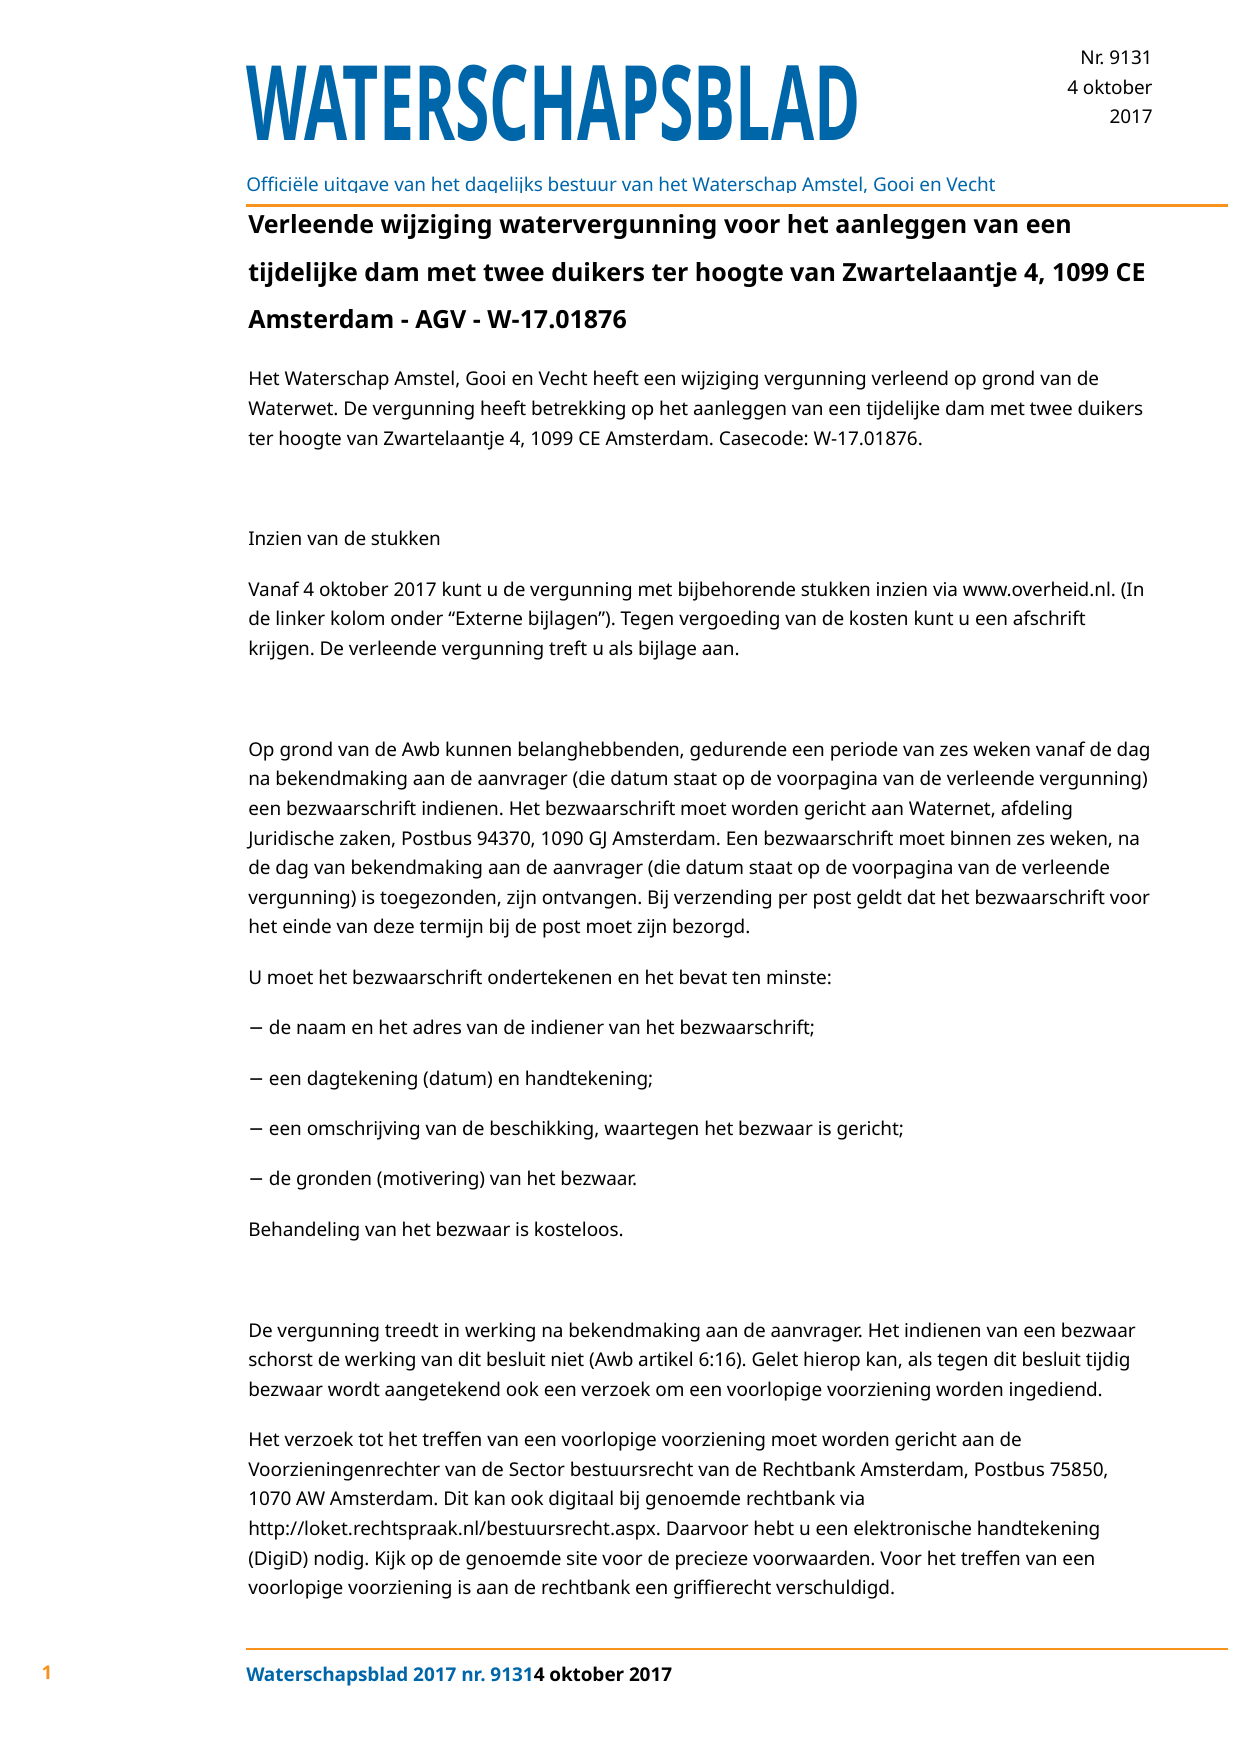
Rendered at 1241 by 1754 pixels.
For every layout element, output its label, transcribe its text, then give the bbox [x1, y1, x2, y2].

text Op grond van de Awb kunnen belanghebbenden, gedurende een periode van zes weken vanaf de dag na bekendmaking aan de aanvrager (die datum staat op de voorpagina van de verleende vergunning) een bezwaarschrift indienen. Het bezwaarschrift moet worden gericht aan Waternet, afdeling Juridische zaken, Postbus 94370, 1090 GJ Amsterdam. Een bezwaarschrift moet binnen zes weken, na de dag van bekendmaking aan de aanvrager (die datum staat op de voorpagina van de verleende vergunning) is toegezonden, zijn ontvangen. Bij verzending per post geldt dat het bezwaarschrift voor het einde van deze termijn bij de post moet zijn bezorgd. [248, 736, 1152, 939]
text − een omschrijving van de beschikking, waartegen het bezwaar is gericht; [248, 1115, 1152, 1141]
text − de naam en het adres van de indiener van het bezwaarschrift; [248, 1014, 1152, 1040]
text Het verzoek tot het treffen van een voorlopige voorziening moet worden gericht aan de Voorzieningenrechter van de Sector bestuursrecht van de Rechtbank Amsterdam, Postbus 75850, 1070 AW Amsterdam. Dit kan ook digitaal bij genoemde rechtbank via http://loket.rechtspraak.nl/bestuursrecht.aspx. Daarvoor hebt u een elektronische handtekening (DigiD) nodig. Kijk op de genoemde site voor de precieze voorwaarden. Voor het treffen van een voorlopige voorziening is aan de rechtbank een griffierecht verschuldigd. [248, 1426, 1152, 1600]
text Verleende wijziging watervergunning voor het aanleggen van een tijdelijke dam met twee duikers ter hoogte van Zwartelaantje 4, 1099 CE Amsterdam - AGV - W-17.01876 [248, 207, 1152, 336]
text − de gronden (motivering) van het bezwaar. [248, 1166, 1152, 1191]
text Het Waterschap Amstel, Gooi en Vecht heeft een wijziging vergunning verleend op grond van de Waterwet. De vergunning heeft betrekking op het aanleggen van een tijdelijke dam met twee duikers ter hoogte van Zwartelaantje 4, 1099 CE Amsterdam. Casecode: W-17.01876. [248, 366, 1152, 450]
text Inzien van de stukken [248, 526, 1152, 551]
picture [41, 47, 231, 172]
text Vanaf 4 oktober 2017 kunt u de vergunning met bijbehorende stukken inzien via www.overheid.nl. (In de linker kolom onder “Externe bijlagen”). Tegen vergoeding van de kosten kunt u een afschrift krijgen. De verleende vergunning treft u als bijlage aan. [248, 576, 1152, 661]
text − een dagtekening (datum) en handtekening; [248, 1065, 1152, 1090]
text U moet het bezwaarschrift ondertekenen en het bevat ten minste: [248, 964, 1152, 989]
text De vergunning treedt in werking na bekendmaking aan de aanvrager. Het indienen van een bezwaar schorst de werking van dit besluit niet (Awb artikel 6:16). Gelet hierop kan, als tegen dit besluit tijdig bezwaar wordt aangetekend ook een verzoek om een voorlopige voorziening worden ingediend. [248, 1317, 1152, 1402]
text Behandeling van het bezwaar is kosteloos. [248, 1216, 1152, 1242]
